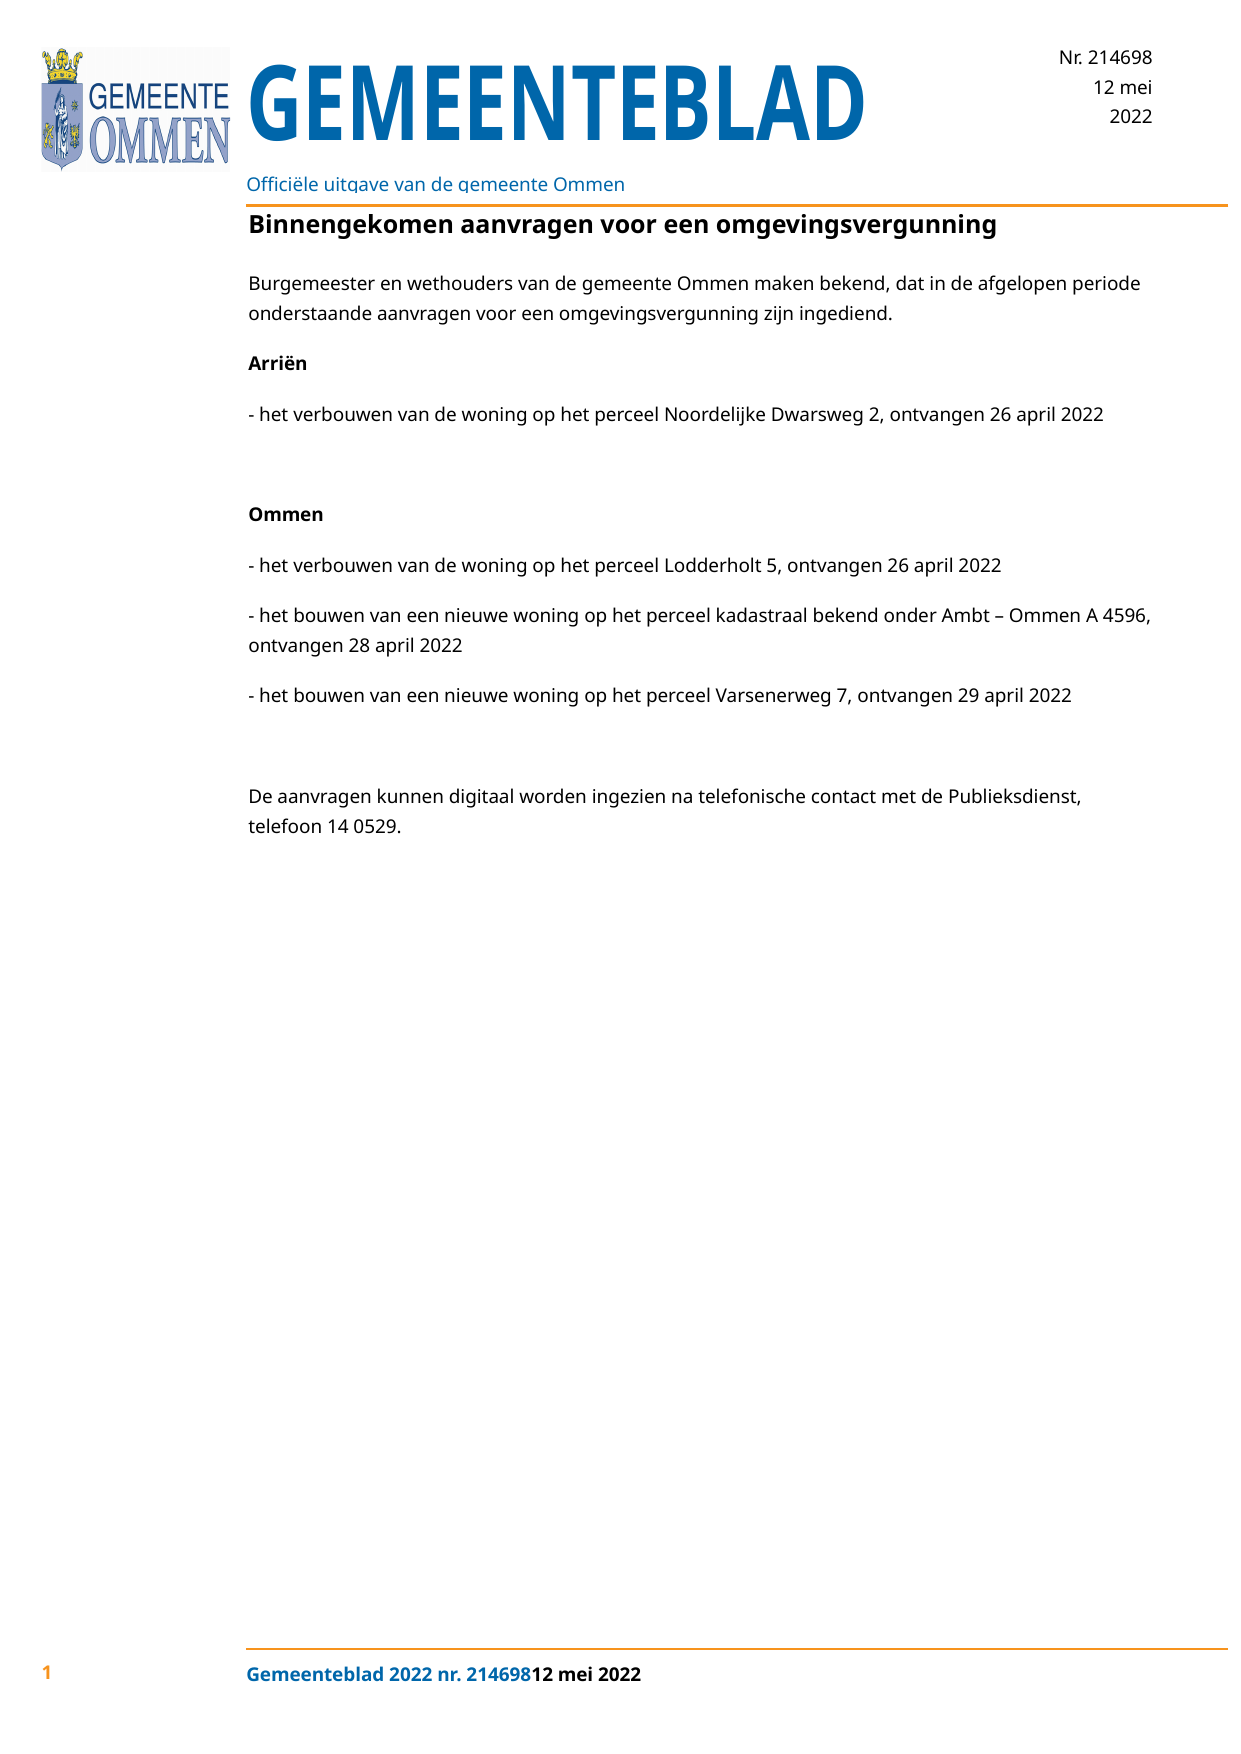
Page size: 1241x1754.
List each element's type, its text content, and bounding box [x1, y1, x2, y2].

text - het bouwen van een nieuwe woning op het perceel Varsenerweg 7, ontvangen 29 april 2022 [248, 682, 1152, 708]
text - het bouwen van een nieuwe woning op het perceel kadastraal bekend onder Ambt – Ommen A 4596, ontvangen 28 april 2022 [248, 602, 1152, 658]
text - het verbouwen van de woning op het perceel Noordelijke Dwarsweg 2, ontvangen 26 april 2022 [248, 401, 1152, 426]
text Binnengekomen aanvragen voor een omgevingsvergunning [248, 207, 1152, 241]
text De aanvragen kunnen digitaal worden ingezien na telefonische contact met de Publieksdienst, telefoon 14 0529. [248, 783, 1152, 838]
text Arriën [248, 350, 1152, 376]
text - het verbouwen van de woning op het perceel Lodderholt 5, ontvangen 26 april 2022 [248, 552, 1152, 578]
picture [41, 47, 231, 172]
text Burgemeester en wethouders van de gemeente Ommen maken bekend, dat in de afgelopen periode onderstaande aanvragen voor een omgevingsvergunning zijn ingediend. [248, 270, 1152, 326]
text Ommen [248, 502, 1152, 527]
